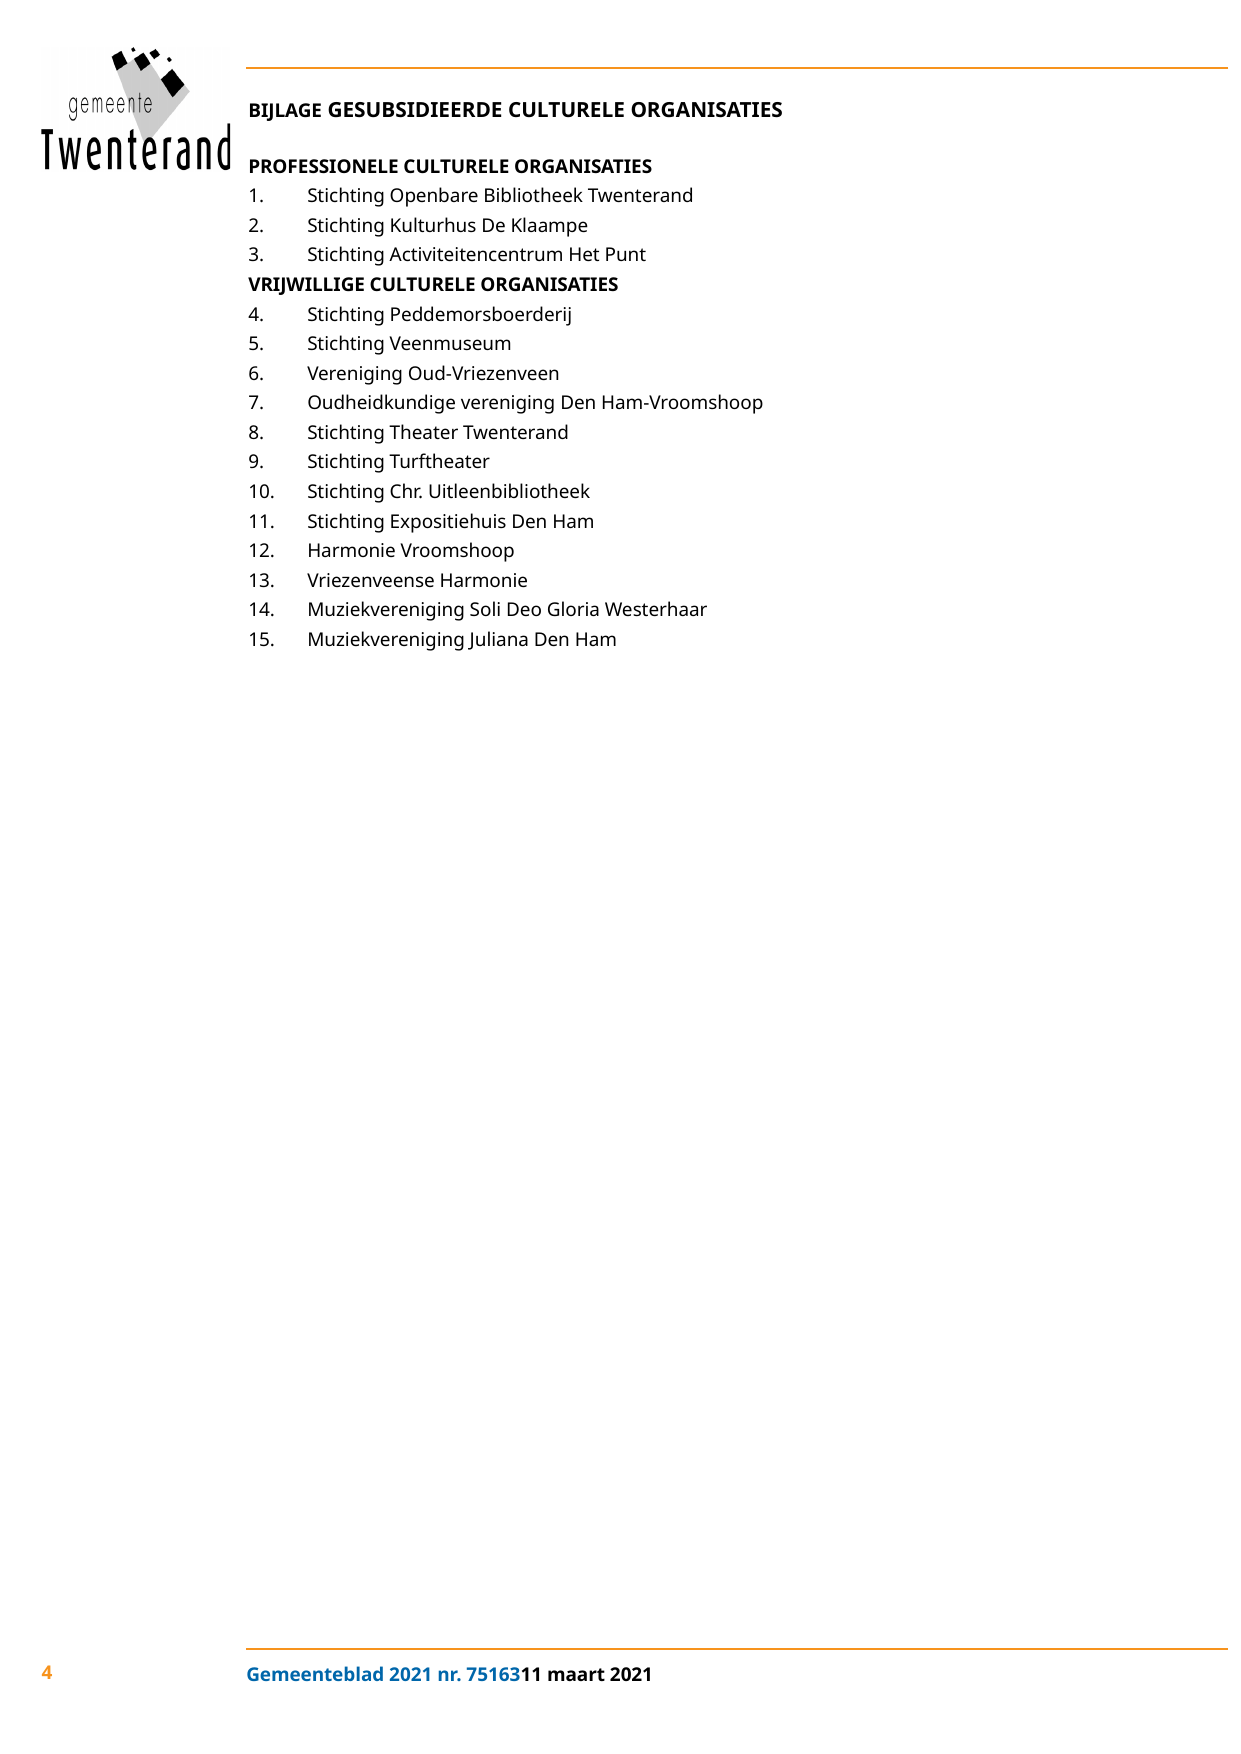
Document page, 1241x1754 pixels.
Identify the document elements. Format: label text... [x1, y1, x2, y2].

list Stichting Veenmuseum [248, 330, 1152, 356]
list Stichting Theater Twenterand [248, 419, 1152, 445]
list Stichting Turftheater [248, 449, 1152, 474]
text PROFESSIONELE CULTURELE ORGANISATIES [248, 153, 1152, 179]
list Vereniging Oud-Vriezenveen [248, 360, 1152, 386]
list Harmonie Vroomshoop [248, 537, 1152, 563]
list Muziekvereniging Juliana Den Ham [248, 626, 1152, 652]
picture [41, 47, 231, 172]
list Stichting Expositiehuis Den Ham [248, 508, 1152, 534]
list Muziekvereniging Soli Deo Gloria Westerhaar [248, 597, 1152, 622]
list Vriezenveense Harmonie [248, 567, 1152, 593]
list Stichting Openbare Bibliotheek Twenterand [248, 182, 1152, 208]
text VRIJWILLIGE CULTURELE ORGANISATIES [248, 271, 1152, 297]
list Oudheidkundige vereniging Den Ham-Vroomshoop [248, 389, 1152, 415]
list Stichting Activiteitencentrum Het Punt [248, 242, 1152, 267]
text BIJLAGE GESUBSIDIEERDE CULTURELE ORGANISATIES [248, 95, 1152, 123]
list Stichting Chr. Uitleenbibliotheek [248, 478, 1152, 504]
list Stichting Peddemorsboerderij [248, 301, 1152, 327]
list Stichting Kulturhus De Klaampe [248, 212, 1152, 238]
